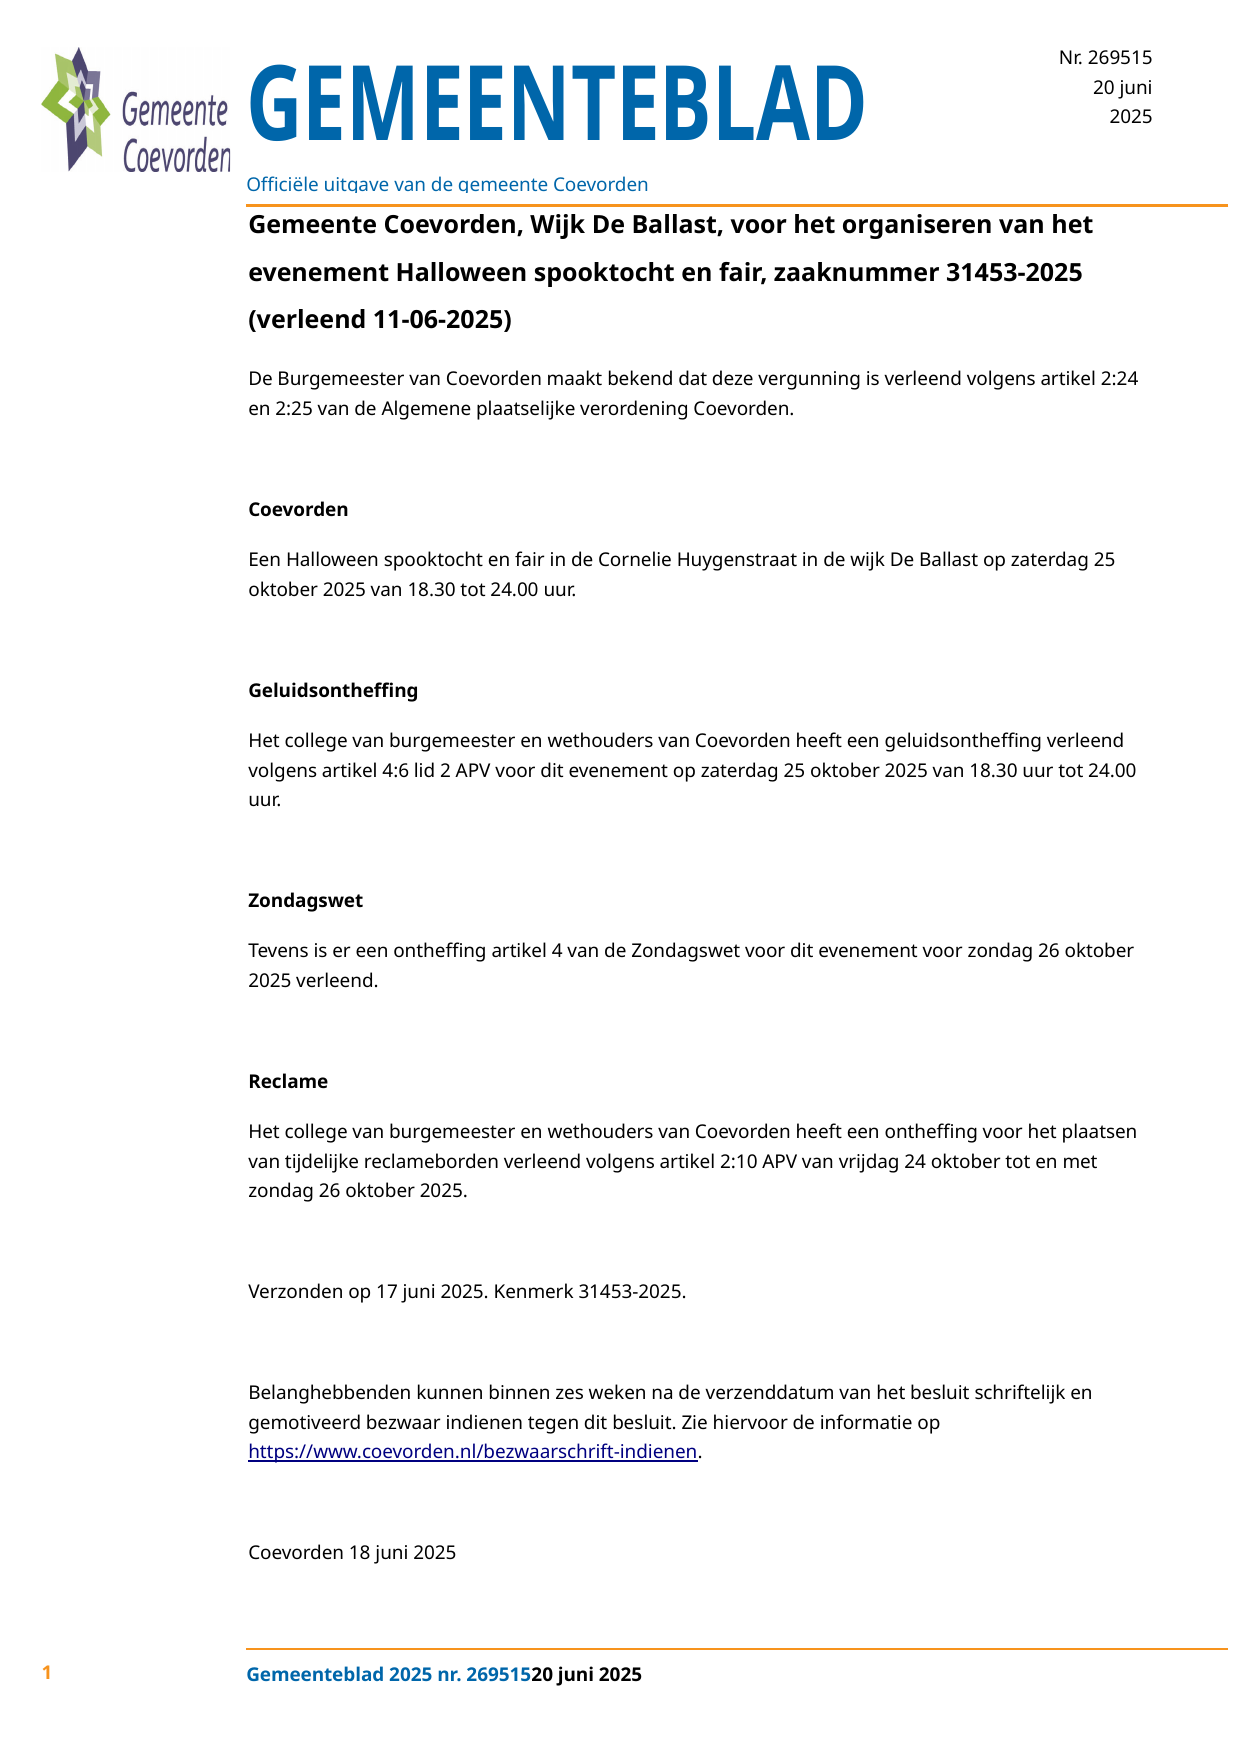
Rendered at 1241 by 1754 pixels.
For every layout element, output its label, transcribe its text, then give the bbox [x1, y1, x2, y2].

text Een Halloween spooktocht en fair in de Cornelie Huygenstraat in de wijk De Ballast op zaterdag 25 oktober 2025 van 18.30 tot 24.00 uur. [248, 546, 1152, 602]
text Het college van burgemeester en wethouders van Coevorden heeft een geluidsontheffing verleend volgens artikel 4:6 lid 2 APV voor dit evenement op zaterdag 25 oktober 2025 van 18.30 uur tot 24.00 uur. [248, 727, 1152, 812]
text De Burgemeester van Coevorden maakt bekend dat deze vergunning is verleend volgens artikel 2:24 en 2:25 van de Algemene plaatselijke verordening Coevorden. [248, 366, 1152, 421]
text Tevens is er een ontheffing artikel 4 van de Zondagswet voor dit evenement voor zondag 26 oktober 2025 verleend. [248, 938, 1152, 993]
text Belanghebbenden kunnen binnen zes weken na de verzenddatum van het besluit schriftelijk en gemotiveerd bezwaar indienen tegen dit besluit. Zie hiervoor de informatie op https://www.coevorden.nl/bezwaarschrift-indienen. [248, 1379, 1152, 1464]
picture [41, 47, 231, 172]
text Reclame [248, 1068, 1152, 1094]
text Gemeente Coevorden, Wijk De Ballast, voor het organiseren van het evenement Halloween spooktocht en fair, zaaknummer 31453-2025 (verleend 11-06-2025) [248, 207, 1152, 336]
text Het college van burgemeester en wethouders van Coevorden heeft een ontheffing voor het plaatsen van tijdelijke reclameborden verleend volgens artikel 2:10 APV van vrijdag 24 oktober tot en met zondag 26 oktober 2025. [248, 1118, 1152, 1203]
text Zondagswet [248, 887, 1152, 913]
text Geluidsontheffing [248, 677, 1152, 702]
text Coevorden 18 juni 2025 [248, 1539, 1152, 1565]
text Coevorden [248, 496, 1152, 522]
text Verzonden op 17 juni 2025. Kenmerk 31453-2025. [248, 1278, 1152, 1304]
